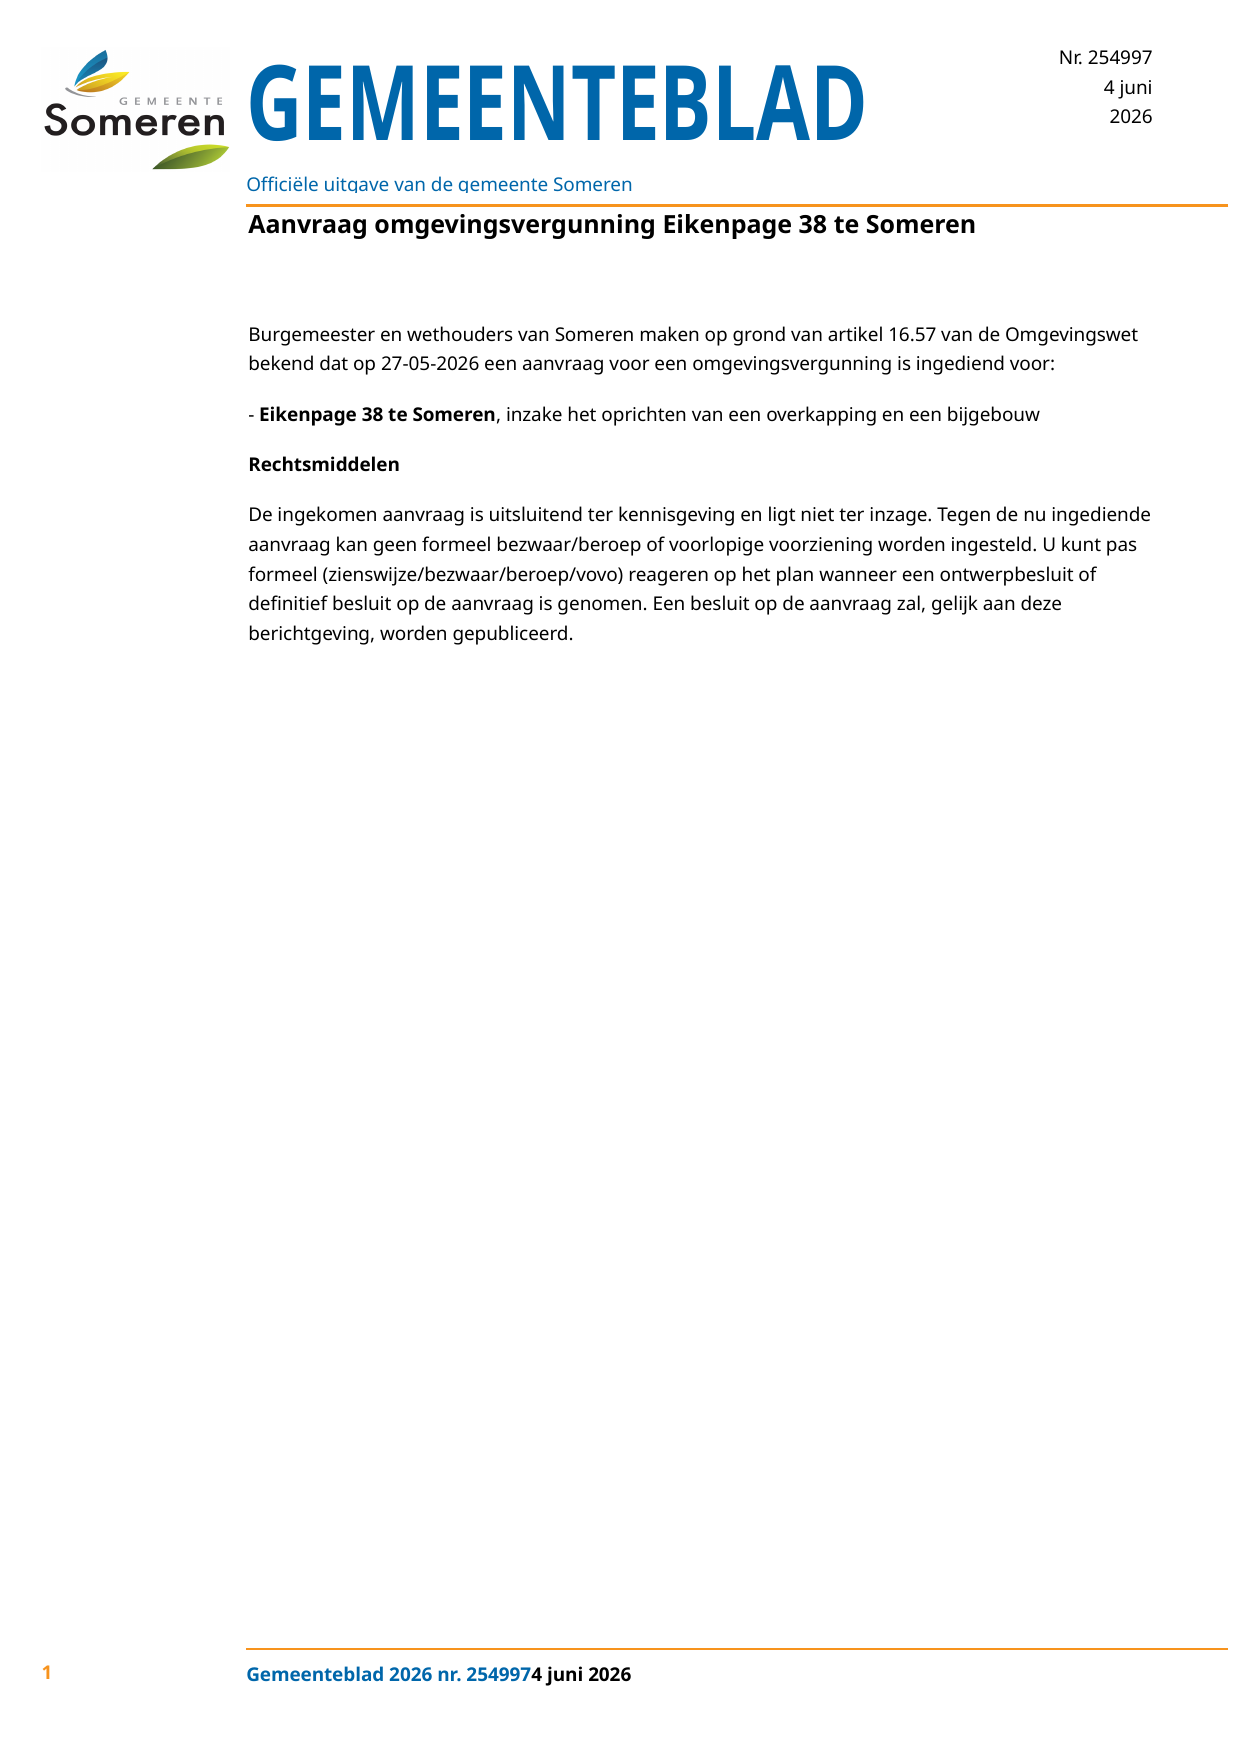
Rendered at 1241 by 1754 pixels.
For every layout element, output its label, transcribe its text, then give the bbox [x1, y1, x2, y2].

text Burgemeester en wethouders van Someren maken op grond van artikel 16.57 van de Omgevingswet bekend dat op 27-05-2026 een aanvraag voor een omgevingsvergunning is ingediend voor: [248, 321, 1152, 376]
text Rechtsmiddelen [248, 451, 1152, 477]
text De ingekomen aanvraag is uitsluitend ter kennisgeving en ligt niet ter inzage. Tegen de nu ingediende aanvraag kan geen formeel bezwaar/beroep of voorlopige voorziening worden ingesteld. U kunt pas formeel (zienswijze/bezwaar/beroep/vovo) reageren op het plan wanneer een ontwerpbesluit of definitief besluit op de aanvraag is genomen. Een besluit op de aanvraag zal, gelijk aan deze berichtgeving, worden gepubliceerd. [248, 502, 1152, 646]
picture [41, 47, 231, 172]
text - Eikenpage 38 te Someren, inzake het oprichten van een overkapping en een bijgebouw [248, 401, 1152, 426]
text Aanvraag omgevingsvergunning Eikenpage 38 te Someren [248, 207, 1152, 241]
